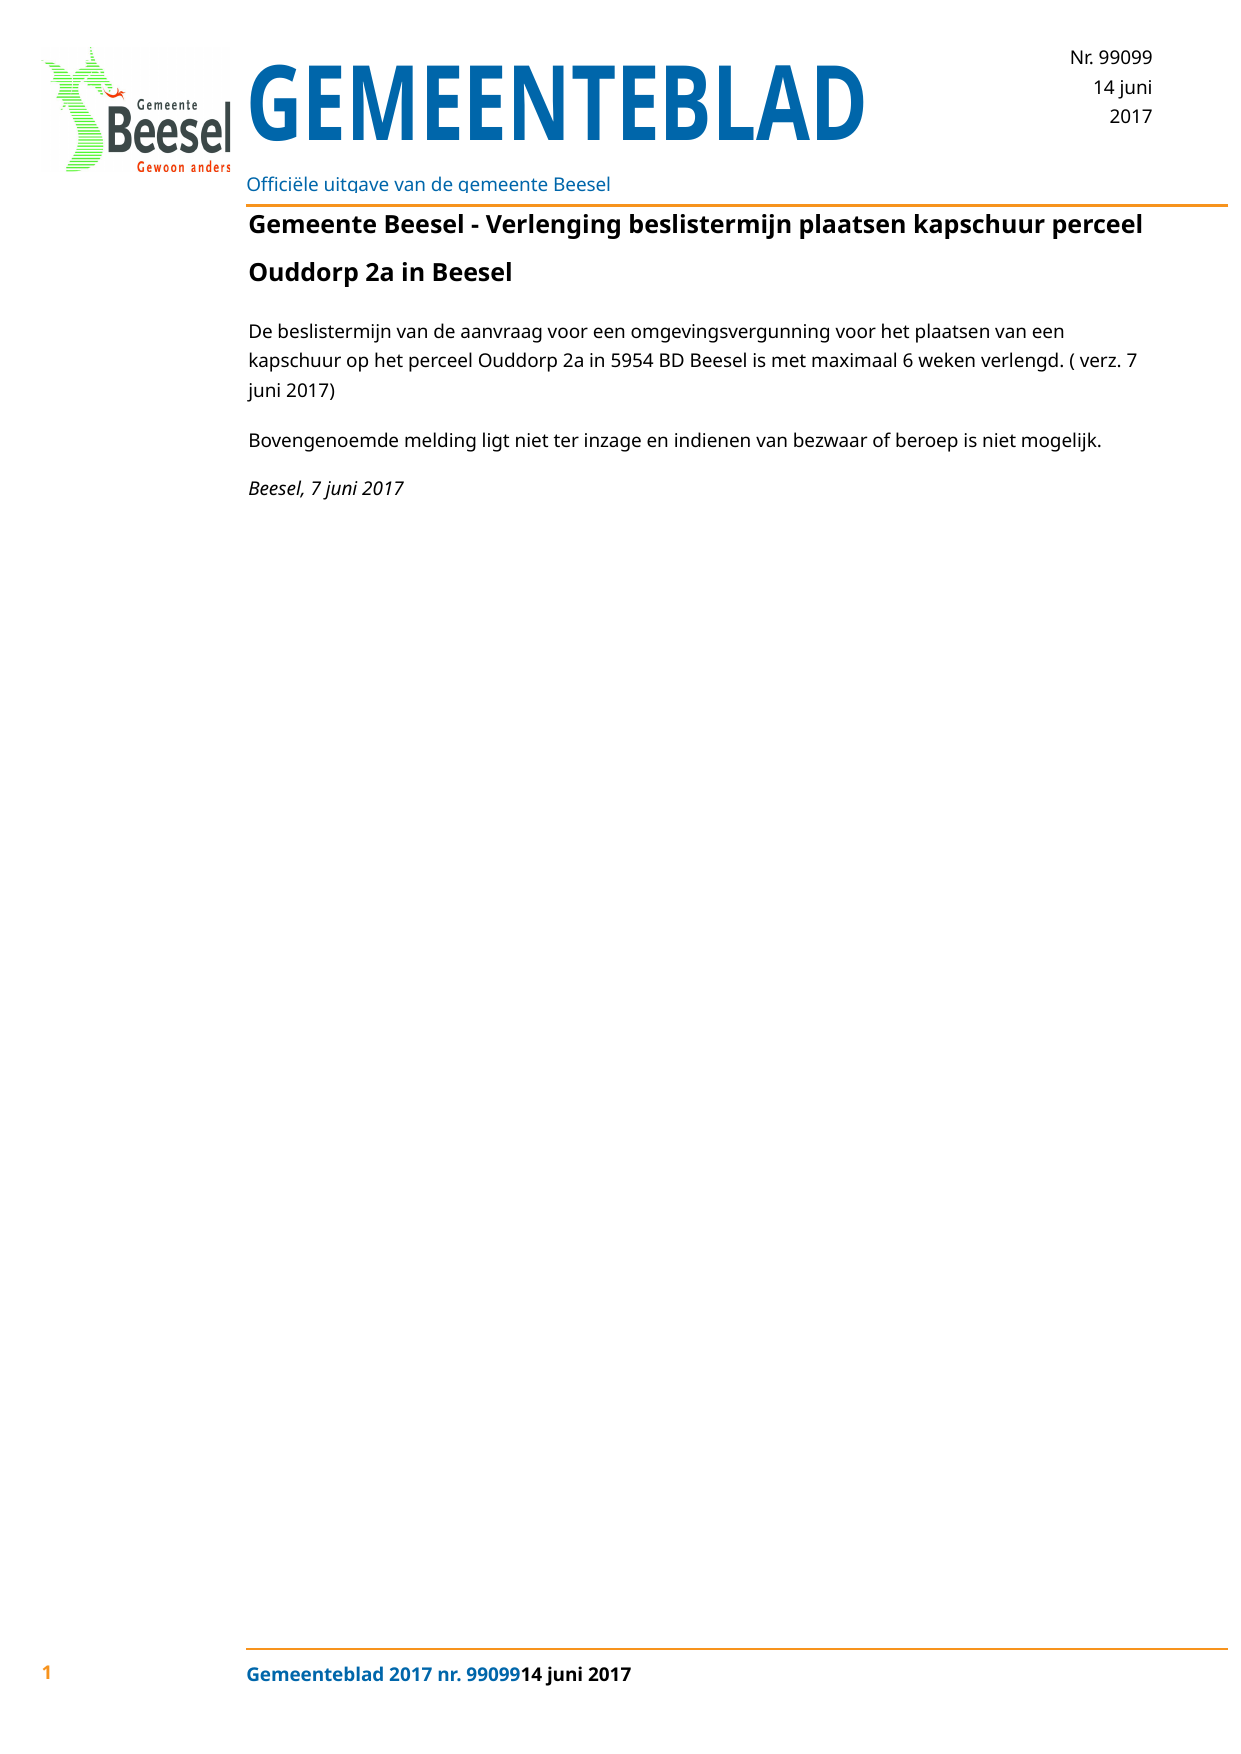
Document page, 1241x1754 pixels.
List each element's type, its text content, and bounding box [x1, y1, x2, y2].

text Bovengenoemde melding ligt niet ter inzage en indienen van bezwaar of beroep is niet mogelijk. [248, 427, 1152, 453]
text Beesel, 7 juni 2017 [248, 475, 1152, 501]
picture [41, 47, 231, 172]
text De beslistermijn van de aanvraag voor een omgevingsvergunning voor het plaatsen van een kapschuur op het perceel Ouddorp 2a in 5954 BD Beesel is met maximaal 6 weken verlengd. ( verz. 7 juni 2017) [248, 318, 1152, 403]
text Gemeente Beesel - Verlenging beslistermijn plaatsen kapschuur perceel Ouddorp 2a in Beesel [248, 207, 1152, 288]
